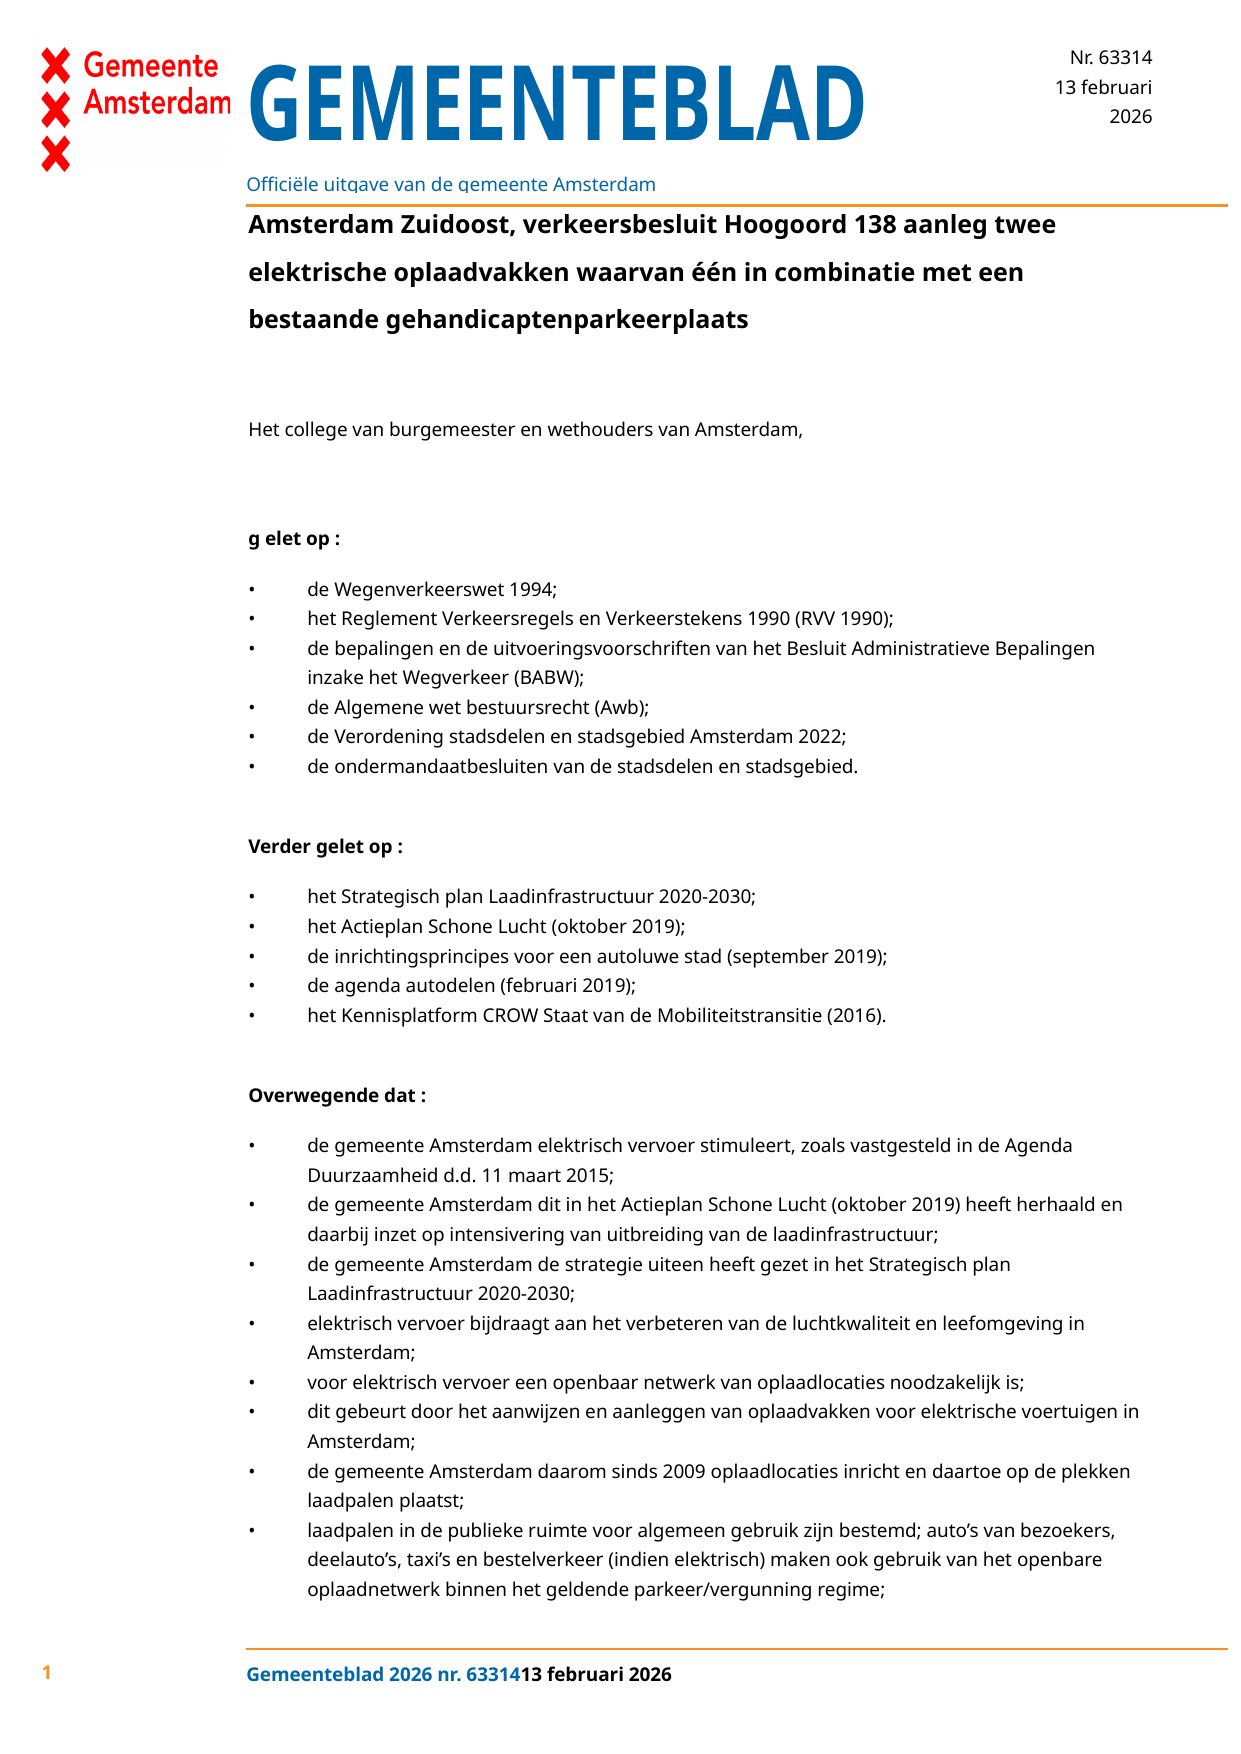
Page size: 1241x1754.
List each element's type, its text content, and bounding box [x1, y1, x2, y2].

list laadpalen in de publieke ruimte voor algemeen gebruik zijn bestemd; auto’s van bezoekers, deelauto’s, taxi’s en bestelverkeer (indien elektrisch) maken ook gebruik van het openbare oplaadnetwerk binnen het geldende parkeer/vergunning regime; [248, 1517, 1152, 1602]
text Het college van burgemeester en wethouders van Amsterdam, [248, 416, 1152, 442]
list het Strategisch plan Laadinfrastructuur 2020-2030; [248, 884, 1152, 909]
text Overwegende dat : [248, 1082, 1152, 1108]
list de Algemene wet bestuursrecht (Awb); [248, 694, 1152, 720]
picture [41, 47, 231, 172]
list voor elektrisch vervoer een openbaar netwerk van oplaadlocaties noodzakelijk is; [248, 1369, 1152, 1395]
list de ondermandaatbesluiten van de stadsdelen en stadsgebied. [248, 753, 1152, 779]
list elektrisch vervoer bijdraagt aan het verbeteren van de luchtkwaliteit en leefomgeving in Amsterdam; [248, 1310, 1152, 1365]
list de gemeente Amsterdam daarom sinds 2009 oplaadlocaties inricht en daartoe op de plekken laadpalen plaatst; [248, 1458, 1152, 1513]
list het Actieplan Schone Lucht (oktober 2019); [248, 913, 1152, 939]
list de Wegenverkeerswet 1994; [248, 576, 1152, 602]
text Amsterdam Zuidoost, verkeersbesluit Hoogoord 138 aanleg twee elektrische oplaadvakken waarvan één in combinatie met een bestaande gehandicaptenparkeerplaats [248, 207, 1152, 336]
list de Verordening stadsdelen en stadsgebied Amsterdam 2022; [248, 724, 1152, 749]
list de gemeente Amsterdam dit in het Actieplan Schone Lucht (oktober 2019) heeft herhaald en daarbij inzet op intensivering van uitbreiding van de laadinfrastructuur; [248, 1192, 1152, 1247]
list de inrichtingsprincipes voor een autoluwe stad (september 2019); [248, 943, 1152, 969]
list het Reglement Verkeersregels en Verkeerstekens 1990 (RVV 1990); [248, 605, 1152, 631]
list het Kennisplatform CROW Staat van de Mobiliteitstransitie (2016). [248, 1002, 1152, 1028]
list de bepalingen en de uitvoeringsvoorschriften van het Besluit Administratieve Bepalingen inzake het Wegverkeer (BABW); [248, 635, 1152, 690]
list de gemeente Amsterdam elektrisch vervoer stimuleert, zoals vastgesteld in de Agenda Duurzaamheid d.d. 11 maart 2015; [248, 1132, 1152, 1188]
text Verder gelet op : [248, 833, 1152, 859]
list de agenda autodelen (februari 2019); [248, 972, 1152, 998]
list de gemeente Amsterdam de strategie uiteen heeft gezet in het Strategisch plan Laadinfrastructuur 2020-2030; [248, 1251, 1152, 1306]
text g elet op : [248, 525, 1152, 551]
list dit gebeurt door het aanwijzen en aanleggen van oplaadvakken voor elektrische voertuigen in Amsterdam; [248, 1399, 1152, 1454]
